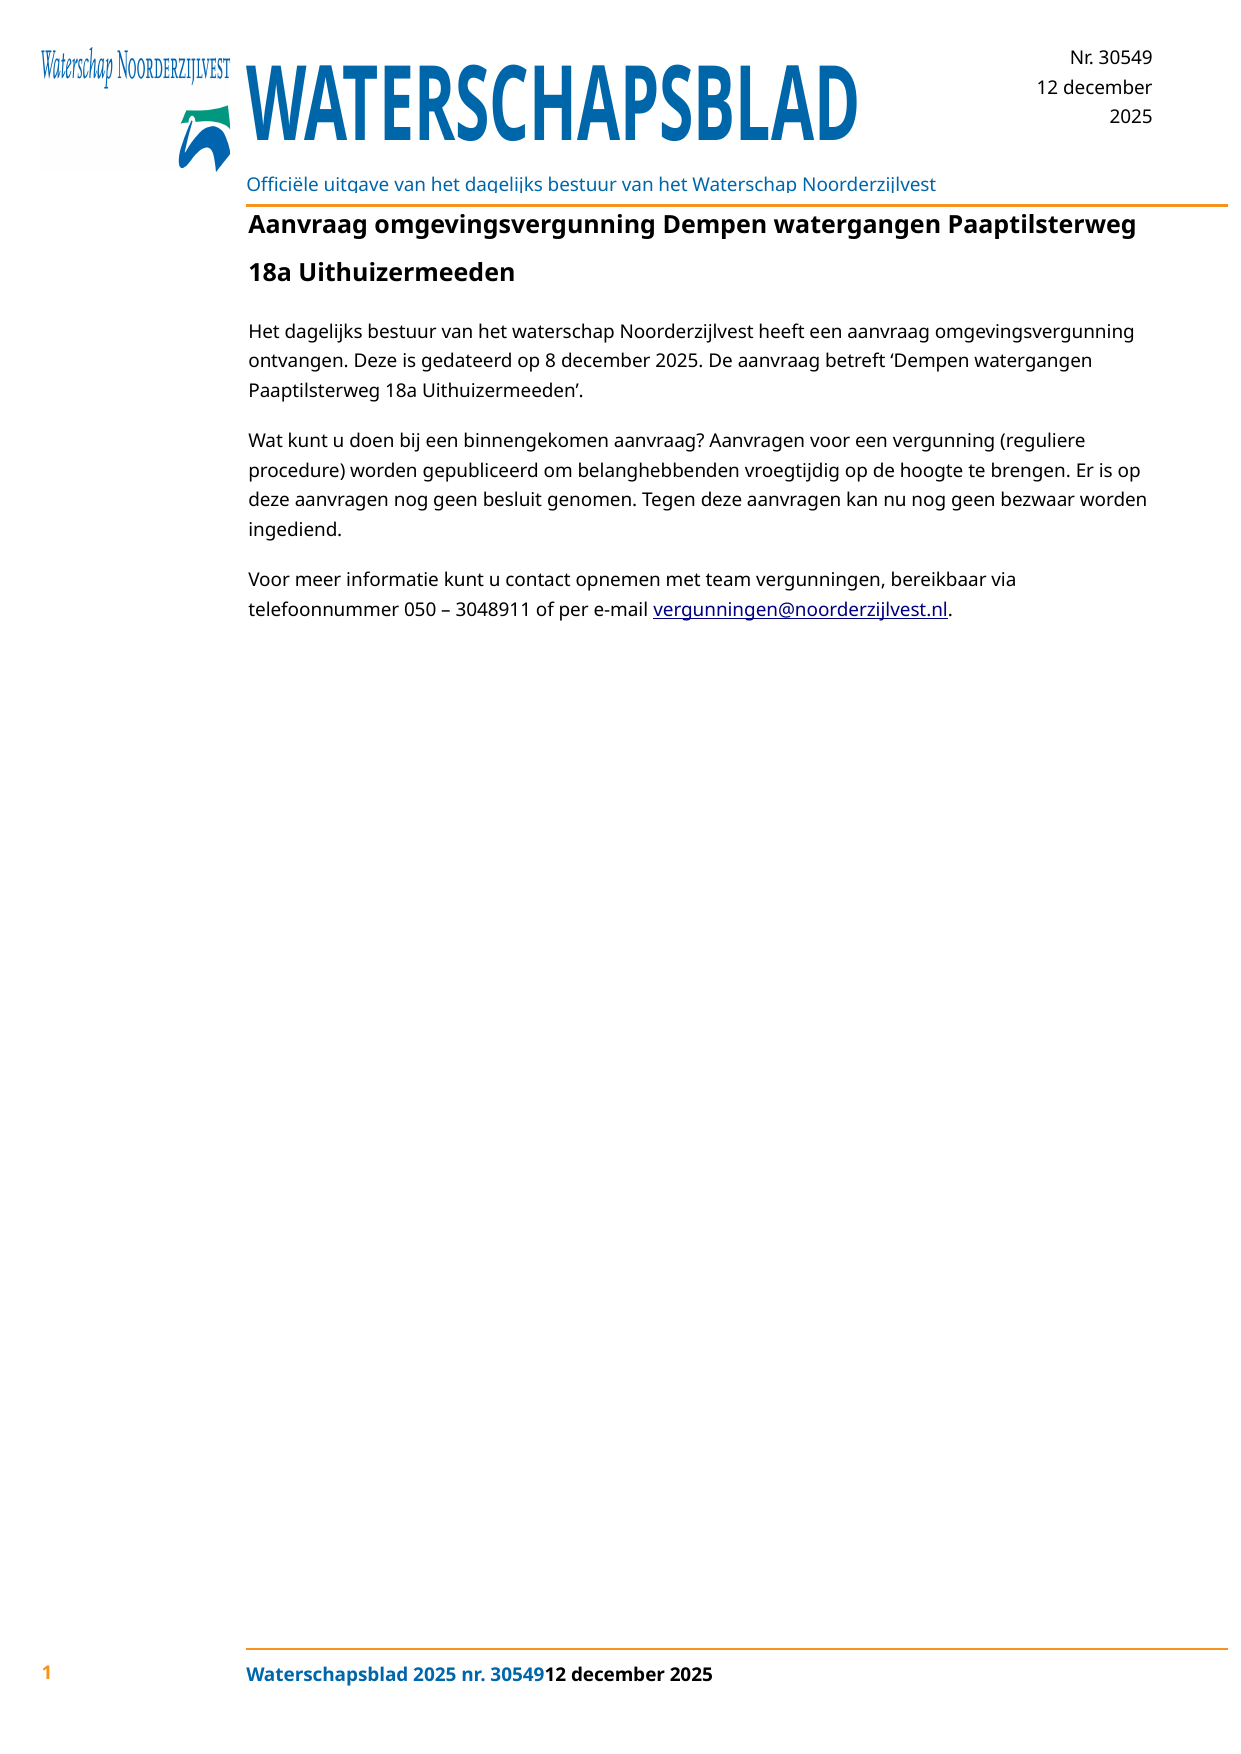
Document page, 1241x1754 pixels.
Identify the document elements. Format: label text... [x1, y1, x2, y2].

text Wat kunt u doen bij een binnengekomen aanvraag? Aanvragen voor een vergunning (reguliere procedure) worden gepubliceerd om belanghebbenden vroegtijdig op de hoogte te brengen. Er is op deze aanvragen nog geen besluit genomen. Tegen deze aanvragen kan nu nog geen bezwaar worden ingediend. [248, 427, 1152, 542]
text Het dagelijks bestuur van het waterschap Noorderzijlvest heeft een aanvraag omgevingsvergunning ontvangen. Deze is gedateerd op 8 december 2025. De aanvraag betreft ‘Dempen watergangen Paaptilsterweg 18a Uithuizermeeden’. [248, 318, 1152, 403]
text Aanvraag omgevingsvergunning Dempen watergangen Paaptilsterweg 18a Uithuizermeeden [248, 207, 1152, 288]
picture [41, 47, 231, 172]
text Voor meer informatie kunt u contact opnemen met team vergunningen, bereikbaar via telefoonnummer 050 – 3048911 of per e-mail vergunningen@noorderzijlvest.nl. [248, 567, 1152, 622]
